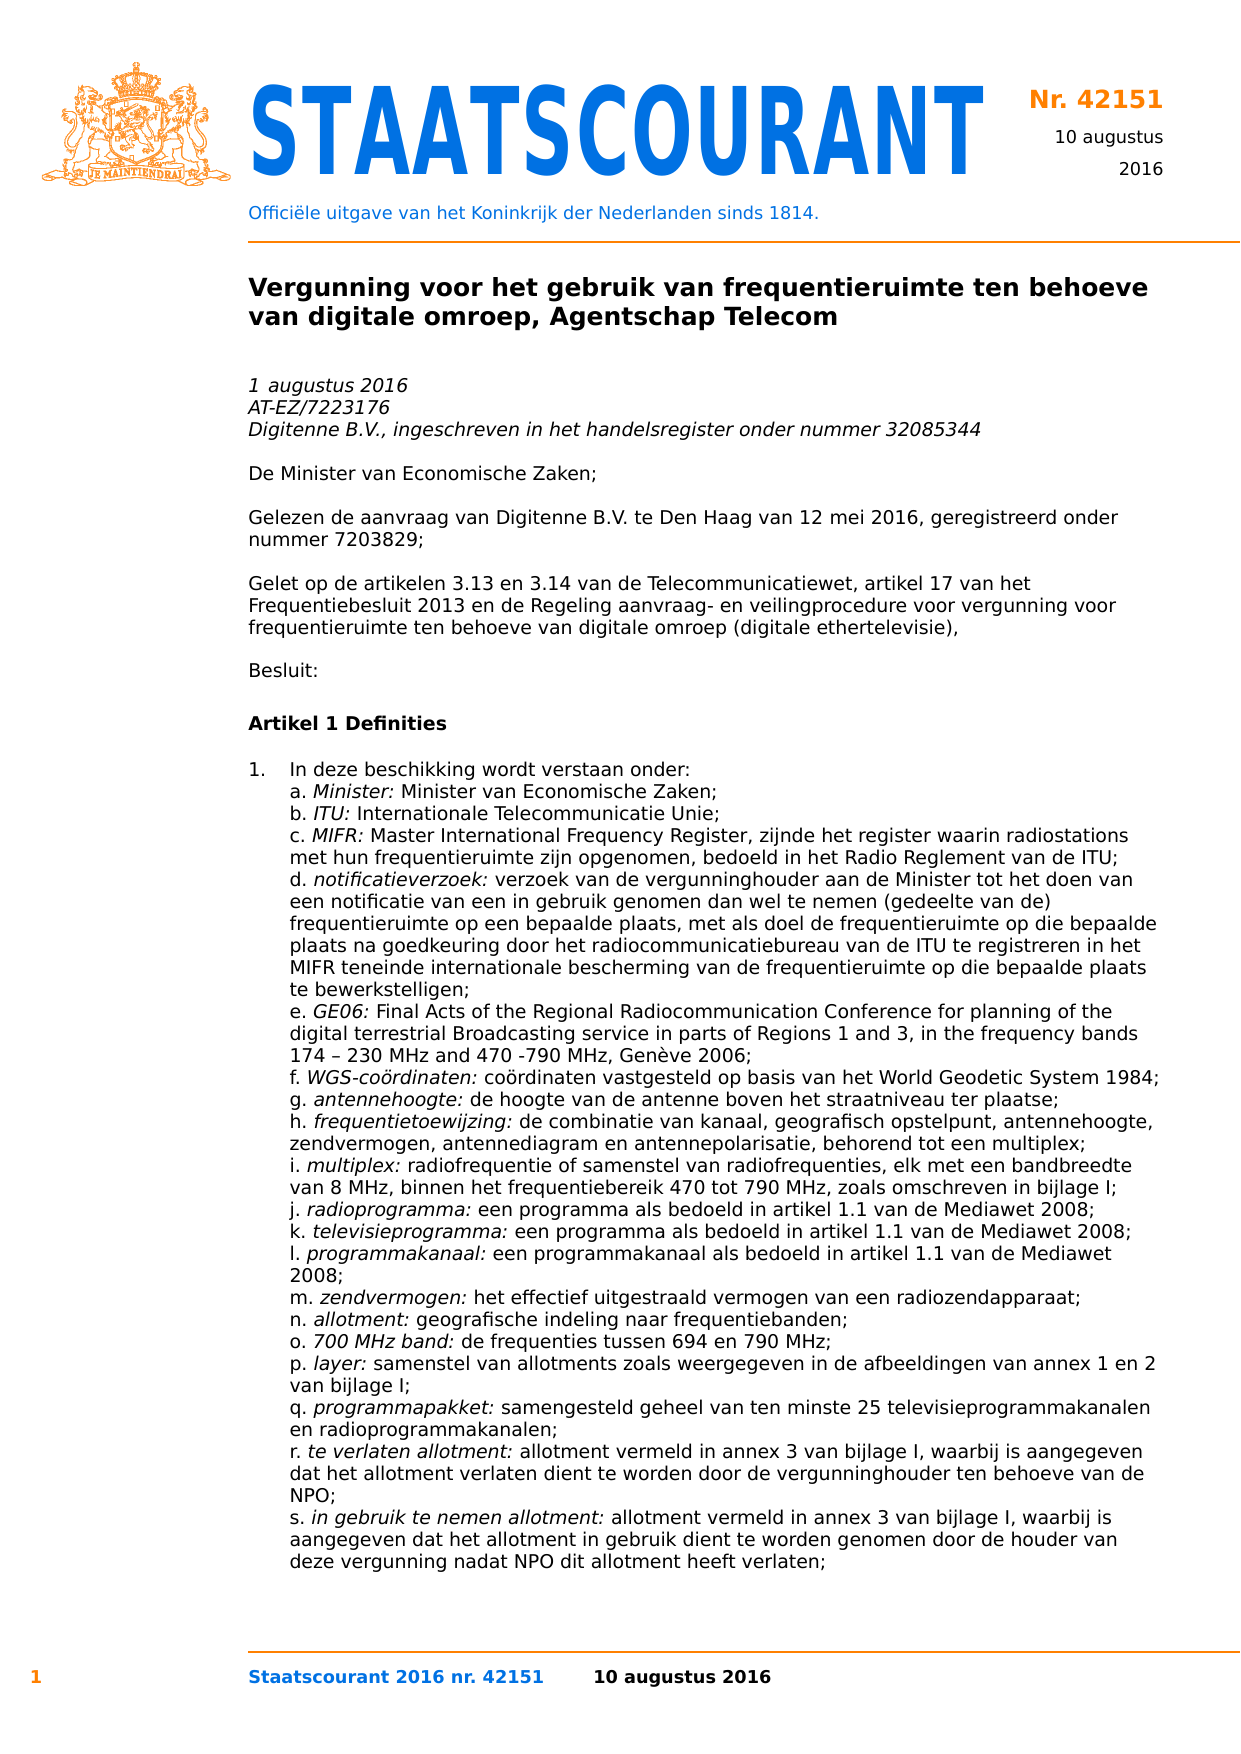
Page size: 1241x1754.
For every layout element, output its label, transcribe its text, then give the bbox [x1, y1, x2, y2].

text p. layer: samenstel van allotments zoals weergegeven in de afbeeldingen van annex 1 en 2 van bijlage I; [289, 1353, 1163, 1397]
text c. MIFR: Master International Frequency Register, zijnde het register waarin radiostations met hun frequentieruimte zijn opgenomen, bedoeld in het Radio Reglement van de ITU; [289, 825, 1163, 869]
text l. programmakanaal: een programmakanaal als bedoeld in artikel 1.1 van de Mediawet 2008; [289, 1243, 1163, 1287]
text i. multiplex: radiofrequentie of samenstel van radiofrequenties, elk met een bandbreedte van 8 MHz, binnen het frequentiebereik 470 tot 790 MHz, zoals omschreven in bijlage I; [289, 1155, 1163, 1199]
text e. GE06: Final Acts of the Regional Radiocommunication Conference for planning of the digital terrestrial Broadcasting service in parts of Regions 1 and 3, in the frequency bands 174 – 230 MHz and 470 -790 MHz, Genève 2006; [289, 1001, 1163, 1067]
text 1 augustus 2016 [248, 375, 1163, 397]
text q. programmapakket: samengesteld geheel van ten minste 25 televisieprogrammakanalen en radioprogrammakanalen; [289, 1397, 1163, 1441]
text h. frequentietoewijzing: de combinatie van kanaal, geografisch opstelpunt, antennehoogte, zendvermogen, antennediagram en antennepolarisatie, behorend tot een multiplex; [289, 1111, 1163, 1155]
table_cell 10 augustus [998, 121, 1240, 153]
text a. Minister: Minister van Economische Zaken; [289, 781, 1163, 803]
table_cell Officiële uitgave van het Koninkrijk der Nederlanden sinds 1814. [248, 203, 1240, 241]
table_header STAATSCOURANT [248, 62, 998, 203]
text g. antennehoogte: de hoogte van de antenne boven het straatniveau ter plaatse; [289, 1089, 1163, 1111]
subtitle Vergunning voor het gebruik van frequentieruimte ten behoeve van digitale omroep, Agentschap Telecom [248, 273, 1163, 331]
text 1. In deze beschikking wordt verstaan onder: [248, 759, 1163, 781]
text j. radioprogramma: een programma als bedoeld in artikel 1.1 van de Mediawet 2008; [289, 1199, 1163, 1221]
text k. televisieprogramma: een programma als bedoeld in artikel 1.1 van de Mediawet 2008; [289, 1221, 1163, 1243]
text Digitenne B.V., ingeschreven in het handelsregister onder nummer 32085344 [248, 419, 1163, 441]
text n. allotment: geografische indeling naar frequentiebanden; [289, 1309, 1163, 1331]
text r. te verlaten allotment: allotment vermeld in annex 3 van bijlage I, waarbij is aangegeven dat het allotment verlaten dient te worden door de vergunninghouder ten behoeve van de NPO; [289, 1441, 1163, 1507]
text De Minister van Economische Zaken; [248, 463, 1163, 485]
text AT-EZ/7223176 [248, 397, 1163, 419]
subtitle Artikel 1 Definities [248, 712, 1163, 734]
text m. zendvermogen: het effectief uitgestraald vermogen van een radiozendapparaat; [289, 1287, 1163, 1309]
table_cell 2016 [998, 153, 1240, 203]
text d. notificatieverzoek: verzoek van de vergunninghouder aan de Minister tot het doen van een notificatie van een in gebruik genomen dan wel te nemen (gedeelte van de) frequentieruimte op een bepaalde plaats, met als doel de frequentieruimte op die bepaalde plaats na goedkeuring door het radiocommunicatiebureau van de ITU te registreren in het MIFR teneinde internationale bescherming van de frequentieruimte op die bepaalde plaats te bewerkstelligen; [289, 869, 1163, 1001]
text Besluit: [248, 660, 1163, 682]
text f. WGS-coördinaten: coördinaten vastgesteld op basis van het World Geodetic System 1984; [289, 1067, 1163, 1089]
text b. ITU: Internationale Telecommunicatie Unie; [289, 803, 1163, 825]
text Gelet op de artikelen 3.13 en 3.14 van de Telecommunicatiewet, artikel 17 van het Frequentiebesluit 2013 en de Regeling aanvraag- en veilingprocedure voor vergunning voor frequentieruimte ten behoeve van digitale omroep (digitale ethertelevisie), [248, 573, 1163, 638]
text s. in gebruik te nemen allotment: allotment vermeld in annex 3 van bijlage I, waarbij is aangegeven dat het allotment in gebruik dient te worden genomen door de houder van deze vergunning nadat NPO dit allotment heeft verlaten; [289, 1507, 1163, 1573]
text Gelezen de aanvraag van Digitenne B.V. te Den Haag van 12 mei 2016, geregistreerd onder nummer 7203829; [248, 507, 1163, 551]
picture [41, 62, 231, 186]
text o. 700 MHz band: de frequenties tussen 694 en 790 MHz; [289, 1331, 1163, 1353]
table_header Nr. 42151 [998, 62, 1240, 121]
table_header [25, 62, 248, 241]
